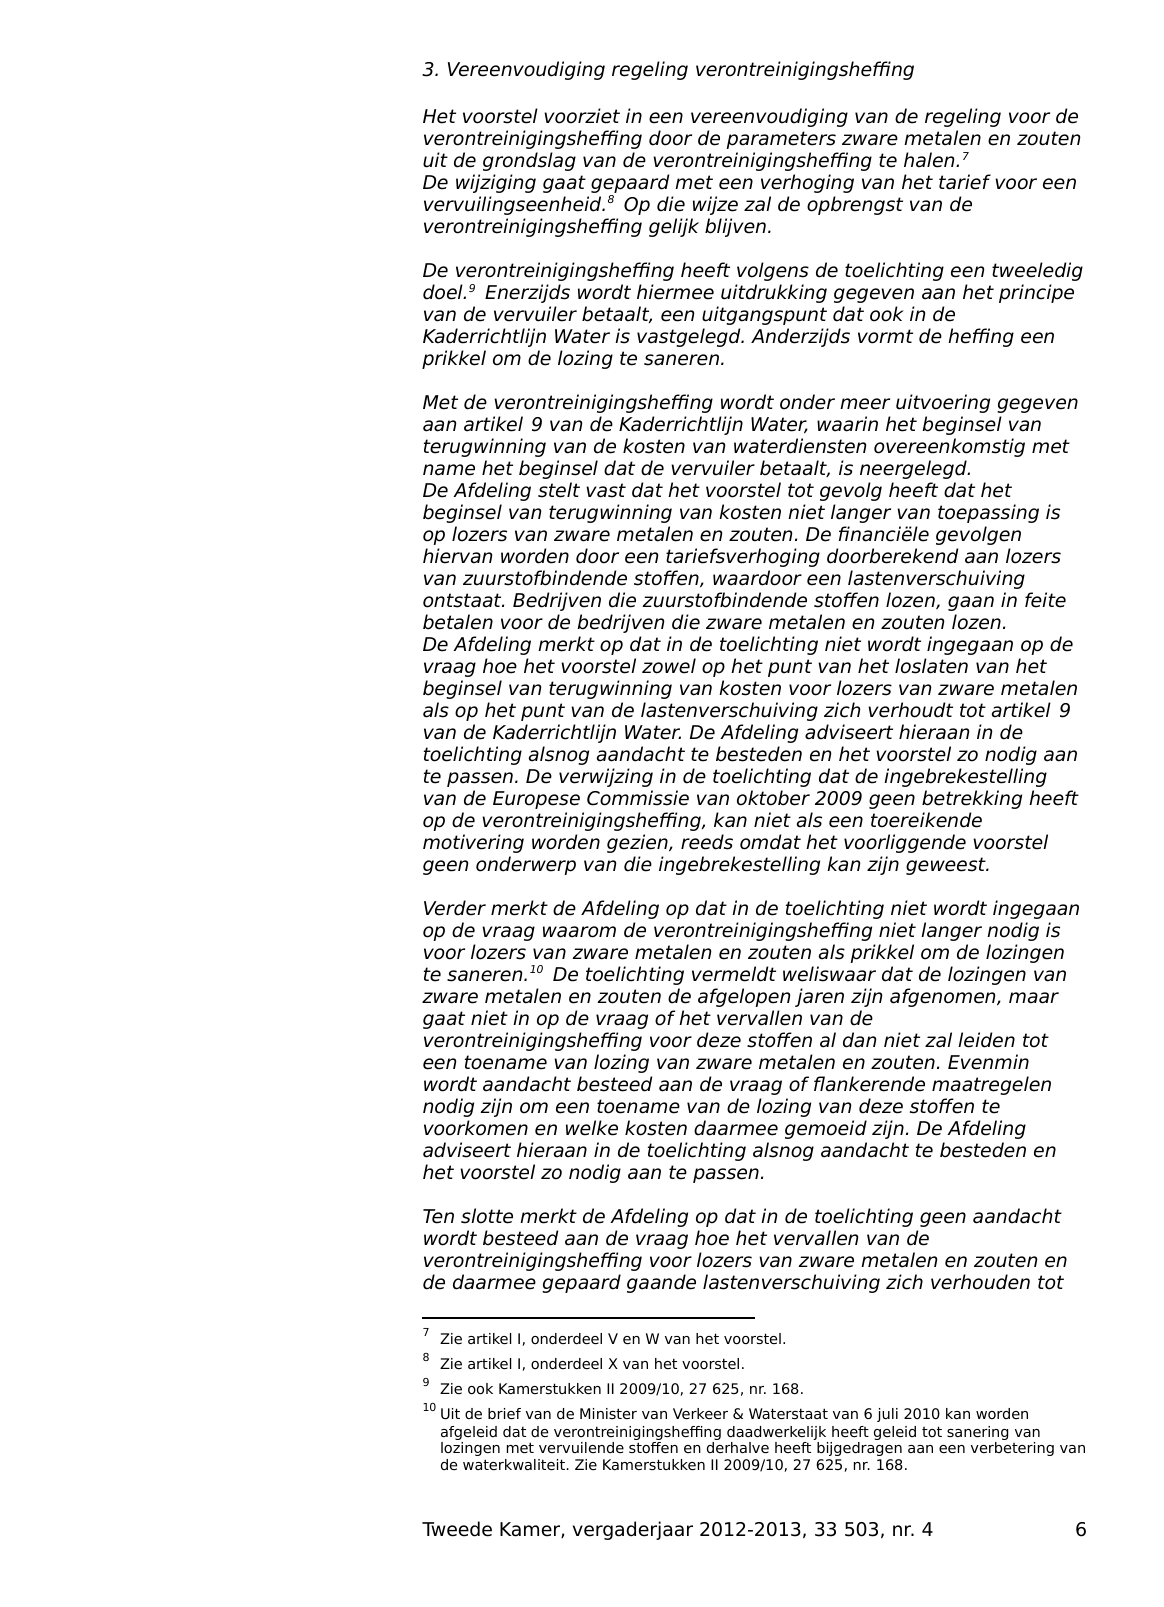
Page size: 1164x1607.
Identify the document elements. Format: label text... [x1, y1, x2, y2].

subtitle 3. Vereenvoudiging regeling verontreinigingsheffing [422, 59, 1087, 81]
text Met de verontreinigingsheffing wordt onder meer uitvoering gegeven aan artikel 9 van de Kaderrichtlijn Water, waarin het beginsel van terugwinning van de kosten van waterdiensten overeenkomstig met name het beginsel dat de vervuiler betaalt, is neergelegd. [422, 392, 1087, 480]
text De Afdeling stelt vast dat het voorstel tot gevolg heeft dat het beginsel van terugwinning van kosten niet langer van toepassing is op lozers van zware metalen en zouten. De financiële gevolgen hiervan worden door een tariefsverhoging doorberekend aan lozers van zuurstofbindende stoffen, waardoor een lastenverschuiving ontstaat. Bedrijven die zuurstofbindende stoffen lozen, gaan in feite betalen voor de bedrijven die zware metalen en zouten lozen. [422, 480, 1087, 634]
text Zie ook Kamerstukken II 2009/10, 27 625, nr. 168. [422, 1377, 1087, 1399]
text Zie artikel I, onderdeel X van het voorstel. [422, 1352, 1087, 1374]
text Ten slotte merkt de Afdeling op dat in de toelichting geen aandacht wordt besteed aan de vraag hoe het vervallen van de verontreinigingsheffing voor lozers van zware metalen en zouten en de daarmee gepaard gaande lastenverschuiving zich verhouden tot [422, 1206, 1087, 1294]
text Zie artikel I, onderdeel V en W van het voorstel. [422, 1327, 1087, 1349]
text Het voorstel voorziet in een vereenvoudiging van de regeling voor de verontreinigingsheffing door de parameters zware metalen en zouten uit de grondslag van de verontreinigingsheffing te halen. [422, 106, 1087, 172]
text Verder merkt de Afdeling op dat in de toelichting niet wordt ingegaan op de vraag waarom de verontreinigingsheffing niet langer nodig is voor lozers van zware metalen en zouten als prikkel om de lozingen te saneren. De toelichting vermeldt weliswaar dat de lozingen van zware metalen en zouten de afgelopen jaren zijn afgenomen, maar gaat niet in op de vraag of het vervallen van de verontreinigingsheffing voor deze stoffen al dan niet zal leiden tot een toename van lozing van zware metalen en zouten. Evenmin wordt aandacht besteed aan de vraag of flankerende maatregelen nodig zijn om een toename van de lozing van deze stoffen te voorkomen en welke kosten daarmee gemoeid zijn. De Afdeling adviseert hieraan in de toelichting alsnog aandacht te besteden en het voorstel zo nodig aan te passen. [422, 898, 1087, 1184]
text De Afdeling merkt op dat in de toelichting niet wordt ingegaan op de vraag hoe het voorstel zowel op het punt van het loslaten van het beginsel van terugwinning van kosten voor lozers van zware metalen als op het punt van de lastenverschuiving zich verhoudt tot artikel 9 van de Kaderrichtlijn Water. De Afdeling adviseert hieraan in de toelichting alsnog aandacht te besteden en het voorstel zo nodig aan te passen. De verwijzing in de toelichting dat de ingebrekestelling van de Europese Commissie van oktober 2009 geen betrekking heeft op de verontreinigingsheffing, kan niet als een toereikende motivering worden gezien, reeds omdat het voorliggende voorstel geen onderwerp van die ingebrekestelling kan zijn geweest. [422, 634, 1087, 876]
text Uit de brief van de Minister van Verkeer & Waterstaat van 6 juli 2010 kan worden afgeleid dat de verontreinigingsheffing daadwerkelijk heeft geleid tot sanering van lozingen met vervuilende stoffen en derhalve heeft bijgedragen aan een verbetering van de waterkwaliteit. Zie Kamerstukken II 2009/10, 27 625, nr. 168. [422, 1402, 1087, 1474]
text De wijziging gaat gepaard met een verhoging van het tarief voor een vervuilingseenheid. Op die wijze zal de opbrengst van de verontreinigingsheffing gelijk blijven. [422, 172, 1087, 238]
text De verontreinigingsheffing heeft volgens de toelichting een tweeledig doel. Enerzijds wordt hiermee uitdrukking gegeven aan het principe van de vervuiler betaalt, een uitgangspunt dat ook in de Kaderrichtlijn Water is vastgelegd. Anderzijds vormt de heffing een prikkel om de lozing te saneren. [422, 260, 1087, 370]
